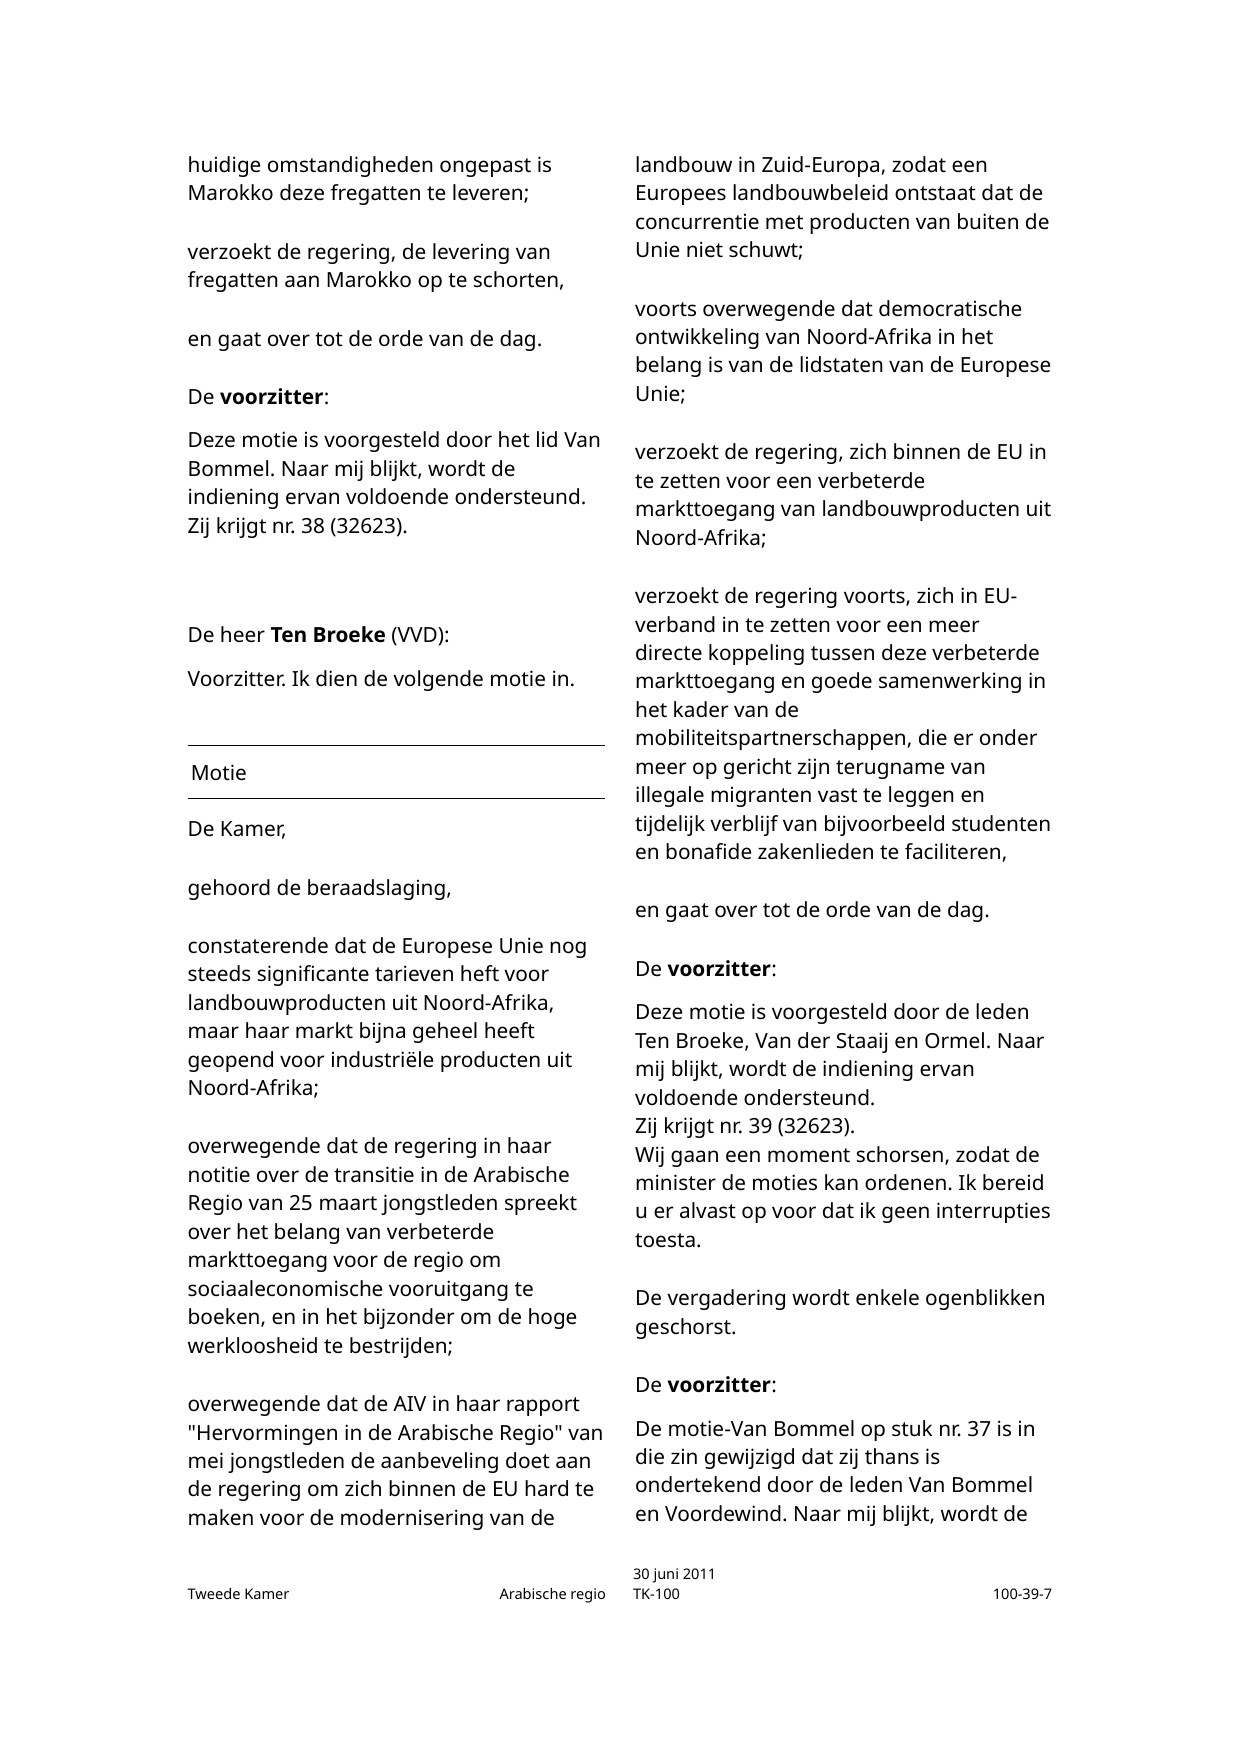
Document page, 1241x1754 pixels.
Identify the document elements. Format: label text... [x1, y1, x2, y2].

text De heer Ten Broeke (VVD): [187, 620, 605, 649]
text De voorzitter: [635, 1370, 1053, 1399]
text Zij krijgt nr. 39 (32623). [635, 1111, 1053, 1140]
text Wij gaan een moment schorsen, zodat de minister de moties kan ordenen. Ik bereid u er alvast op voor dat ik geen interrupties toesta. [635, 1140, 1053, 1253]
text De Kamer, [187, 814, 605, 843]
text landbouw in Zuid-Europa, zodat een Europees landbouwbeleid ontstaat dat de concurrentie met producten van buiten de Unie niet schuwt; [635, 150, 1053, 264]
text en gaat over tot de orde van de dag. [635, 896, 1053, 924]
text De voorzitter: [635, 954, 1053, 982]
text Deze motie is voorgesteld door de leden Ten Broeke, Van der Staaij en Ormel. Naar mij blijkt, wordt de indiening ervan voldoende ondersteund. [635, 997, 1053, 1111]
text overwegende dat de AIV in haar rapport "Hervormingen in de Arabische Regio" van mei jongstleden de aanbeveling doet aan de regering om zich binnen de EU hard te maken voor de modernisering van de [187, 1389, 605, 1531]
text gehoord de beraadslaging, [187, 873, 605, 901]
text Deze motie is voorgesteld door het lid Van Bommel. Naar mij blijkt, wordt de indiening ervan voldoende ondersteund. [187, 426, 605, 511]
text verzoekt de regering, zich binnen de EU in te zetten voor een verbeterde markttoegang van landbouwproducten uit Noord-Afrika; [635, 437, 1053, 551]
text voorts overwegende dat democratische ontwikkeling van Noord-Afrika in het belang is van de lidstaten van de Europese Unie; [635, 294, 1053, 407]
text overwegende dat de regering in haar notitie over de transitie in de Arabische Regio van 25 maart jongstleden spreekt over het belang van verbeterde markttoegang voor de regio om sociaaleconomische vooruitgang te boeken, en in het bijzonder om de hoge werkloosheid te bestrijden; [187, 1132, 605, 1359]
text Zij krijgt nr. 38 (32623). [187, 511, 605, 539]
text verzoekt de regering, de levering van fregatten aan Marokko op te schorten, [187, 237, 605, 294]
text en gaat over tot de orde van de dag. [187, 324, 605, 352]
text  [187, 569, 605, 598]
text De motie-Van Bommel op stuk nr. 37 is in die zin gewijzigd dat zij thans is ondertekend door de leden Van Bommel en Voordewind. Naar mij blijkt, wordt de [635, 1414, 1053, 1527]
subtitle Motie [187, 746, 605, 799]
text constaterende dat de Europese Unie nog steeds significante tarieven heft voor landbouwproducten uit Noord-Afrika, maar haar markt bijna geheel heeft geopend voor industriële producten uit Noord-Afrika; [187, 931, 605, 1102]
text Voorzitter. Ik dien de volgende motie in. [187, 664, 605, 692]
text De voorzitter: [187, 382, 605, 411]
text De vergadering wordt enkele ogenblikken geschorst. [635, 1283, 1053, 1340]
text huidige omstandigheden ongepast is Marokko deze fregatten te leveren; [187, 150, 605, 207]
text verzoekt de regering voorts, zich in EU-verband in te zetten voor een meer directe koppeling tussen deze verbeterde markttoegang en goede samenwerking in het kader van de mobiliteitspartnerschappen, die er onder meer op gericht zijn terugname van illegale migranten vast te leggen en tijdelijk verblijf van bijvoorbeeld studenten en bonafide zakenlieden te faciliteren, [635, 581, 1053, 866]
